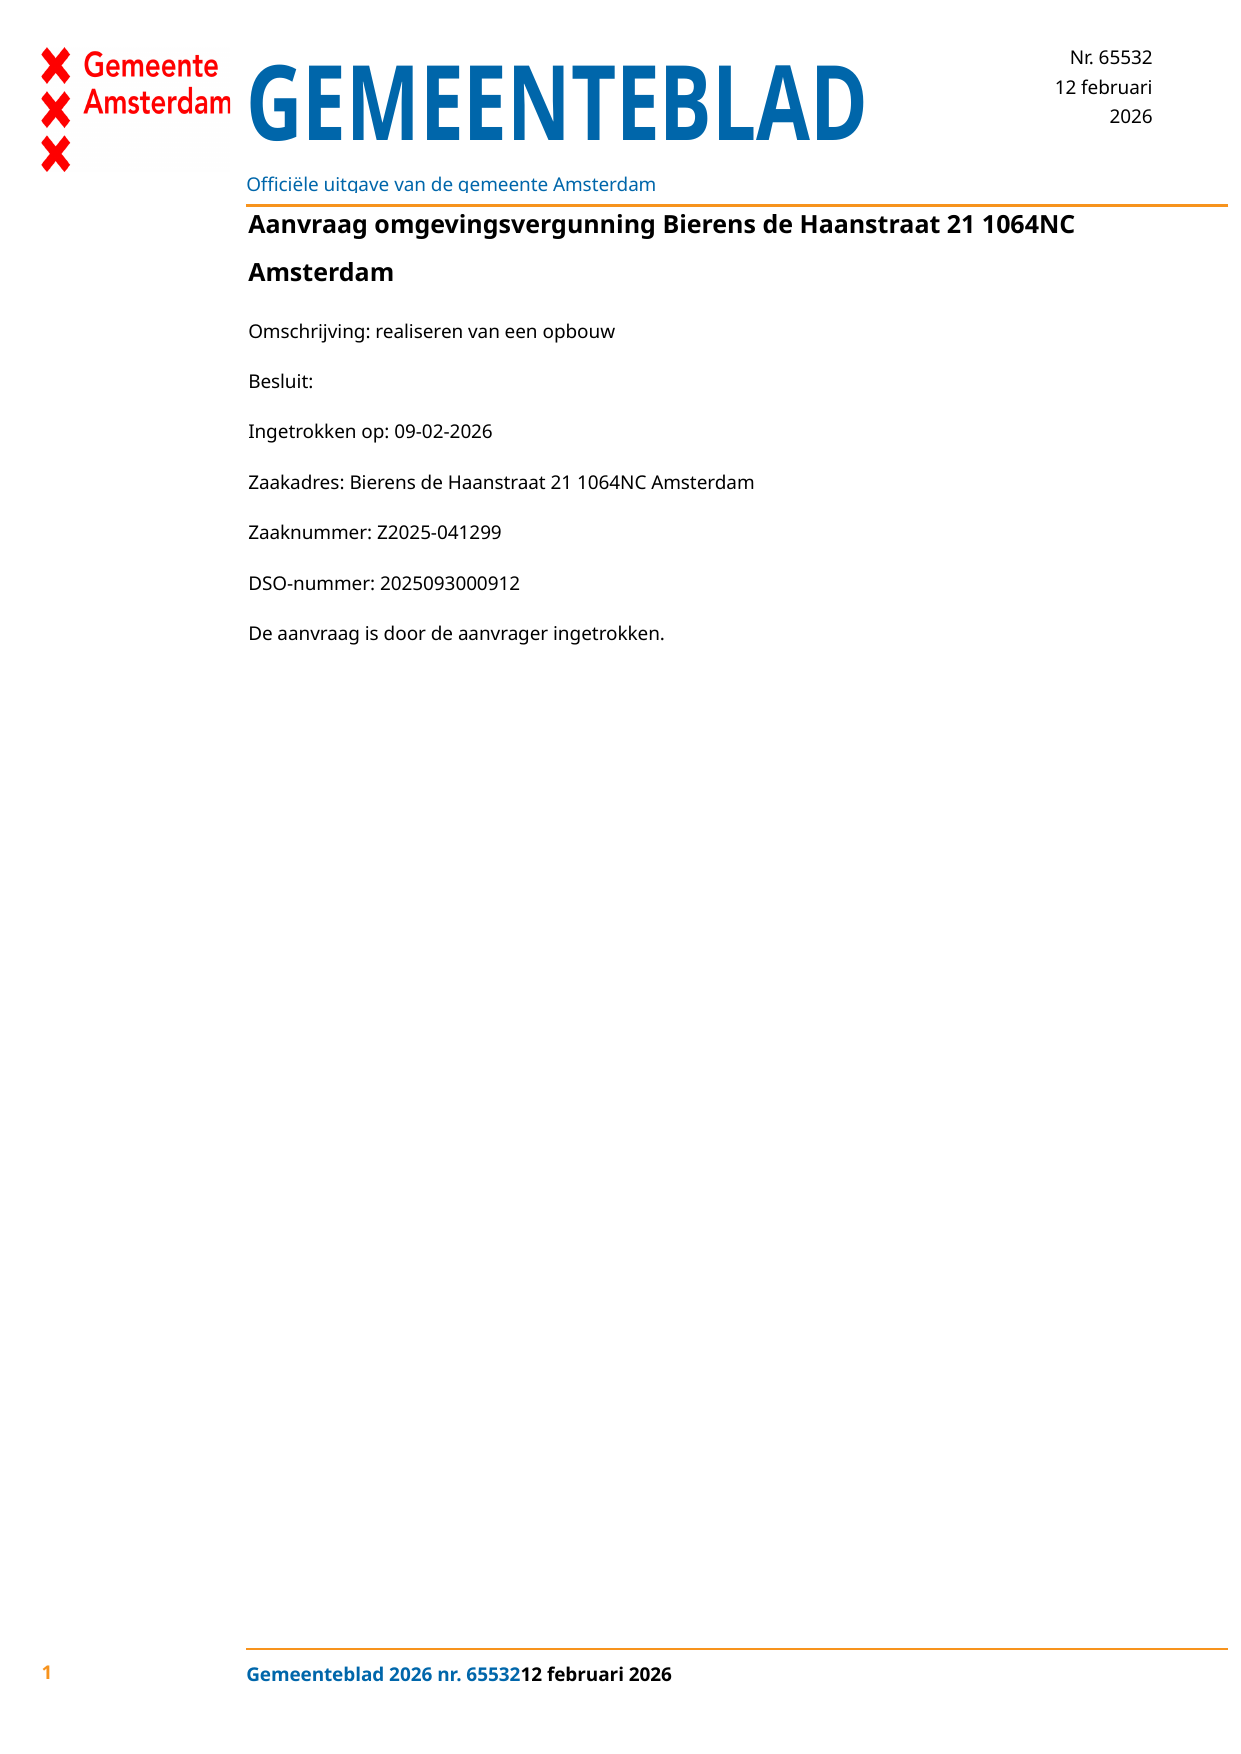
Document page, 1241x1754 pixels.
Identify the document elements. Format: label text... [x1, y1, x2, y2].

text Zaakadres: Bierens de Haanstraat 21 1064NC Amsterdam [248, 469, 1152, 495]
text Ingetrokken op: 09-02-2026 [248, 419, 1152, 444]
picture [41, 47, 231, 172]
text De aanvraag is door de aanvrager ingetrokken. [248, 620, 1152, 646]
text Zaaknummer: Z2025-041299 [248, 519, 1152, 545]
text DSO-nummer: 2025093000912 [248, 570, 1152, 596]
text Aanvraag omgevingsvergunning Bierens de Haanstraat 21 1064NC Amsterdam [248, 207, 1152, 288]
text Besluit: [248, 368, 1152, 394]
text Omschrijving: realiseren van een opbouw [248, 318, 1152, 344]
